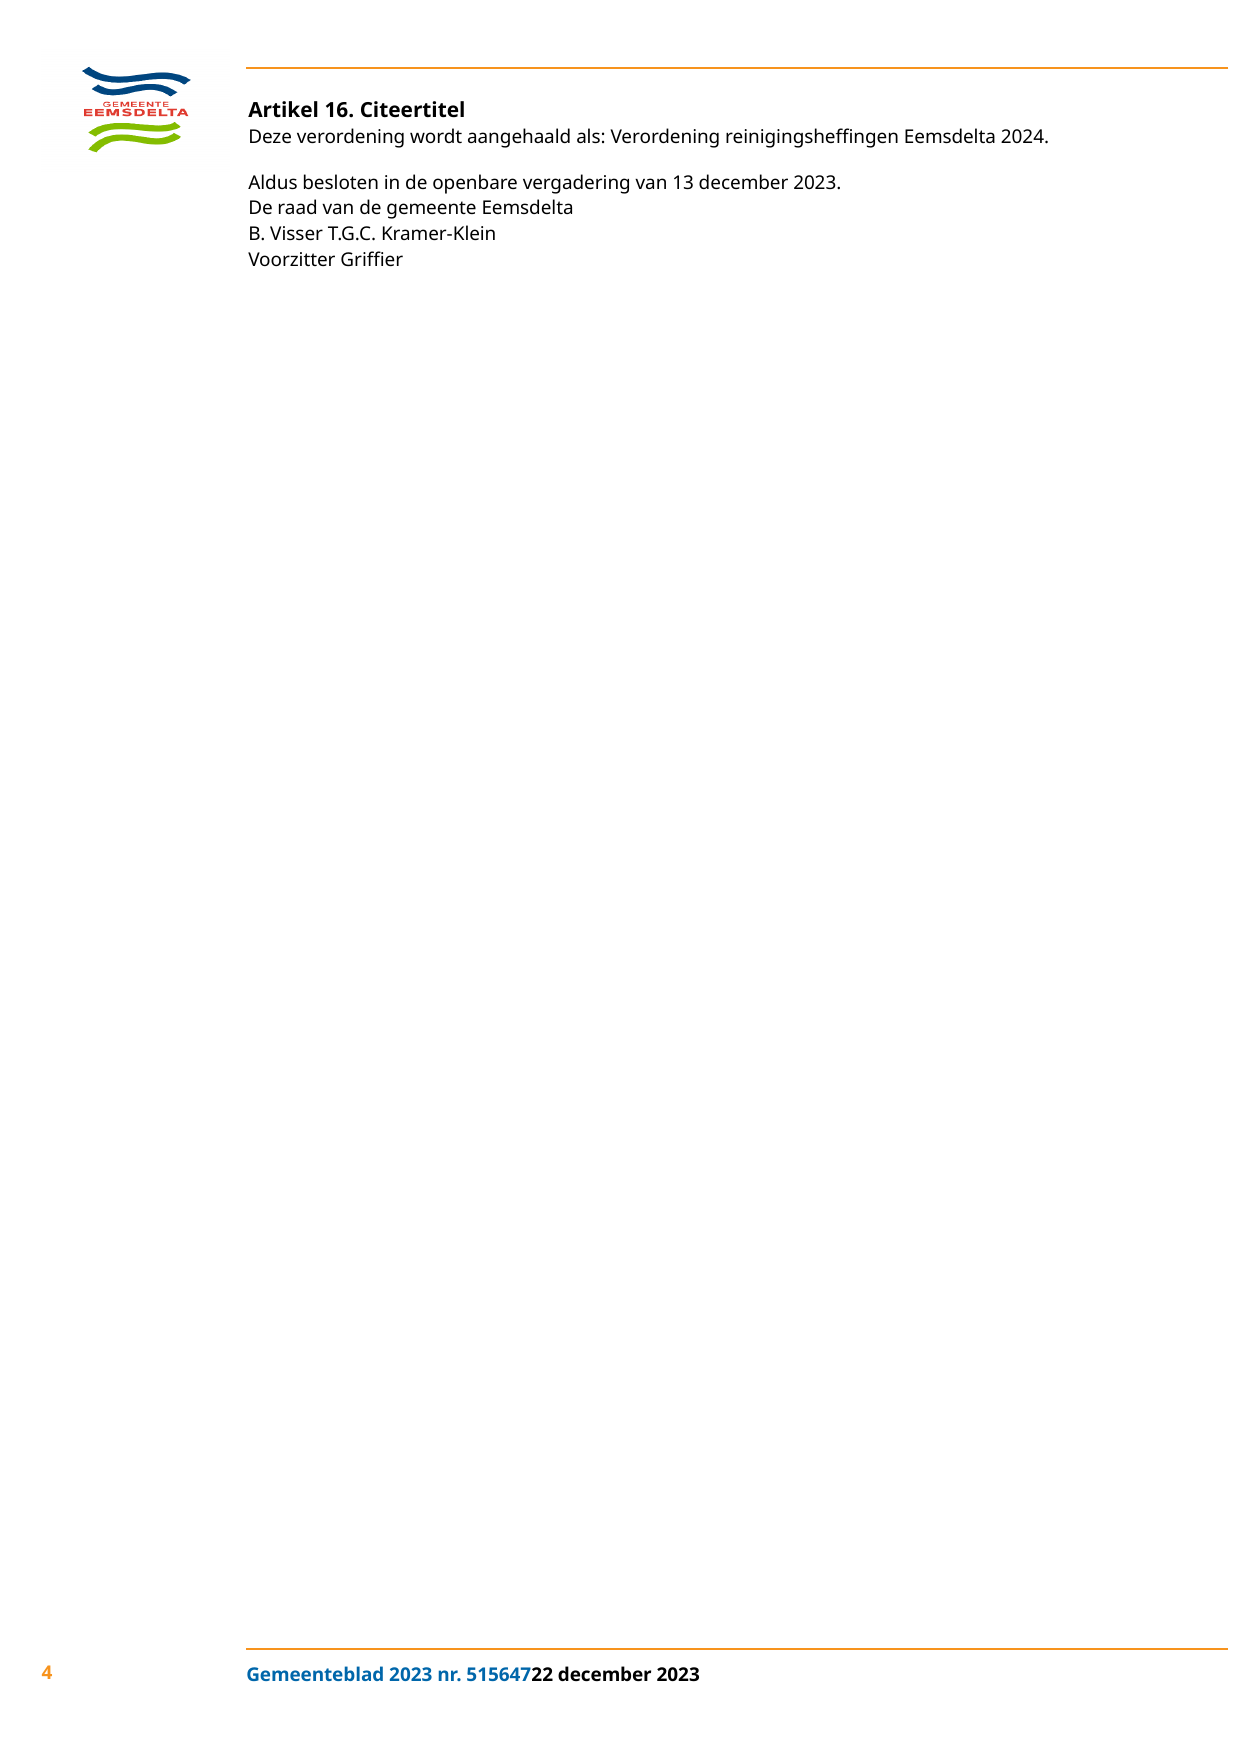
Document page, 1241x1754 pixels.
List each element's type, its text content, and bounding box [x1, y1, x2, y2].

text B. Visser T.G.C. Kramer-Klein [248, 220, 1152, 246]
text Deze verordening wordt aangehaald als: Verordening reinigingsheffingen Eemsdelta 2024. [248, 123, 1152, 149]
text De raad van de gemeente Eemsdelta [248, 194, 1152, 220]
text Voorzitter Griffier [248, 246, 1152, 272]
text Artikel 16. Citeertitel [248, 95, 1152, 123]
text Aldus besloten in de openbare vergadering van 13 december 2023. [248, 169, 1152, 194]
picture [41, 47, 231, 172]
